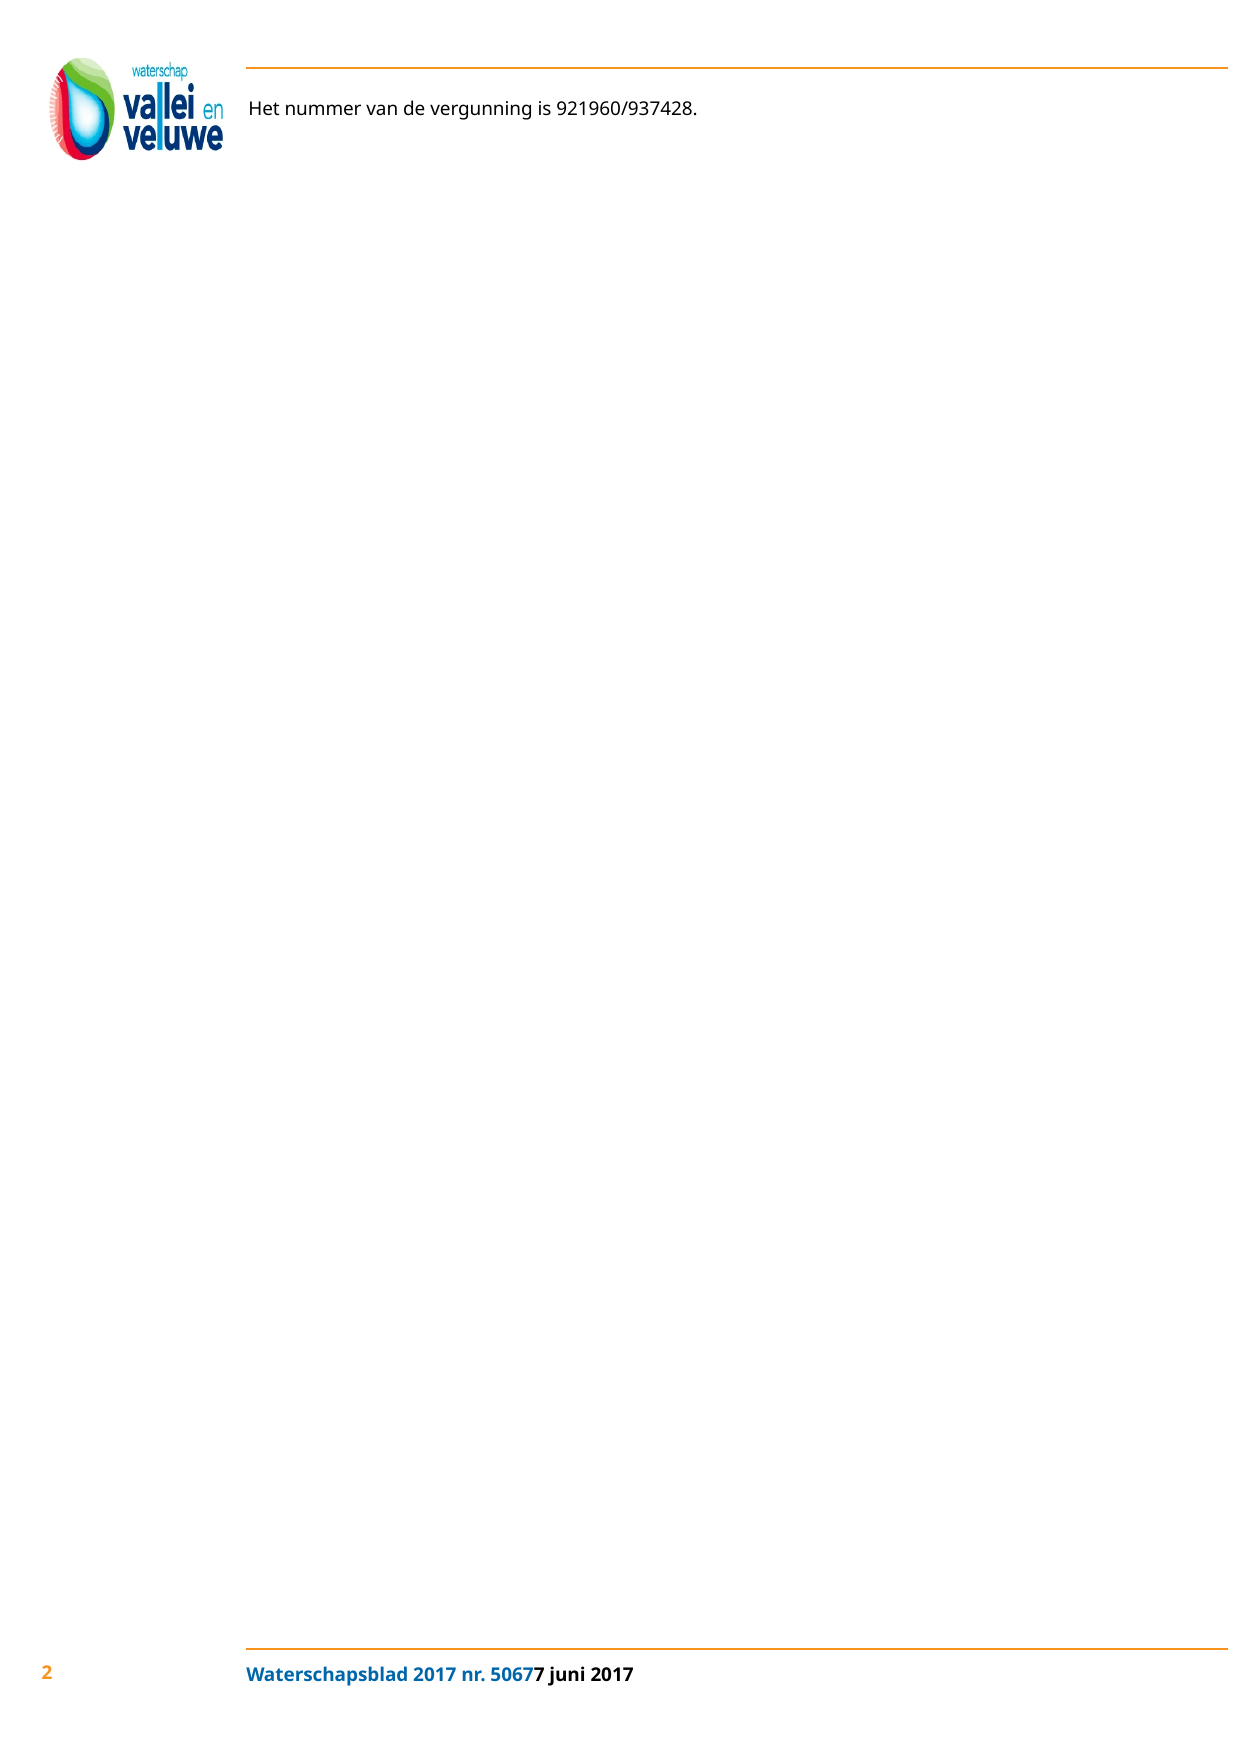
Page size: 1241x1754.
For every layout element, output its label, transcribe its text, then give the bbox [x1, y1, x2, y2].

text Het nummer van de vergunning is 921960/937428. [248, 95, 1152, 121]
picture [41, 47, 231, 172]
